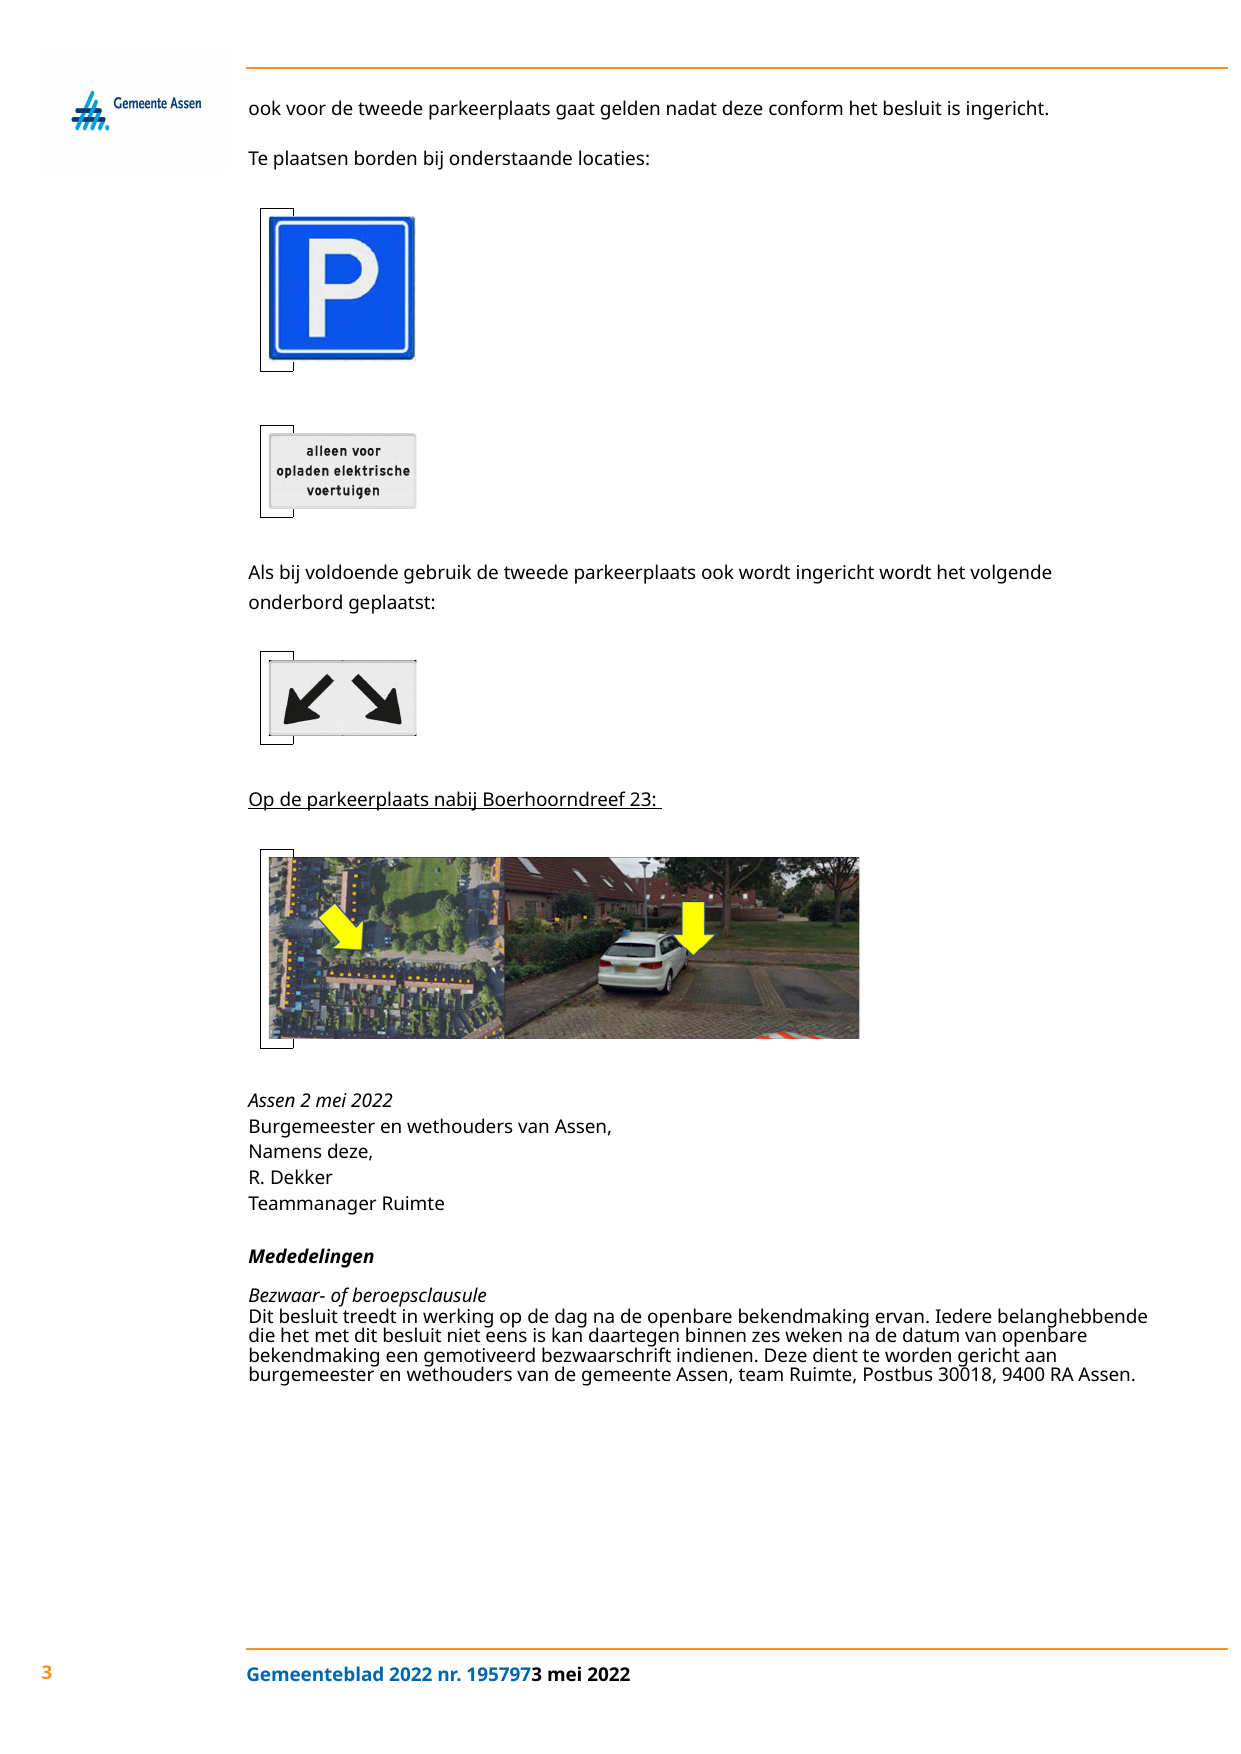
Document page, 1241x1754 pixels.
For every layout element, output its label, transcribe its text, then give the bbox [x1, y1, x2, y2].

picture [268, 660, 417, 736]
text ook voor de tweede parkeerplaats gaat gelden nadat deze conform het besluit is ingericht. [248, 95, 1152, 121]
text Burgemeester en wethouders van Assen, [248, 1113, 1152, 1139]
text Te plaatsen borden bij onderstaande locaties: [248, 145, 1152, 171]
picture [268, 857, 860, 1039]
text Assen 2 mei 2022 [248, 1087, 1152, 1113]
text R. Dekker [248, 1164, 1152, 1190]
text Teammanager Ruimte [248, 1190, 1152, 1216]
picture [268, 216, 417, 362]
text Dit besluit treedt in werking op de dag na de openbare bekendmaking ervan. Iedere belanghebbende die het met dit besluit niet eens is kan daartegen binnen zes weken na de datum van openbare bekendmaking een gemotiveerd bezwaarschrift indienen. Deze dient te worden gericht aan burgemeester en wethouders van de gemeente Assen, team Ruimte, Postbus 30018, 9400 RA Assen. [248, 1308, 1152, 1385]
text Bezwaar- of beroepsclausule [248, 1282, 1152, 1308]
picture [268, 433, 417, 509]
text Mededelingen [248, 1243, 1152, 1269]
text Op de parkeerplaats nabij Boerhoorndreef 23: [248, 786, 1152, 812]
picture [41, 47, 231, 172]
text Namens deze, [248, 1139, 1152, 1164]
text Als bij voldoende gebruik de tweede parkeerplaats ook wordt ingericht wordt het volgende onderbord geplaatst: [248, 559, 1152, 614]
